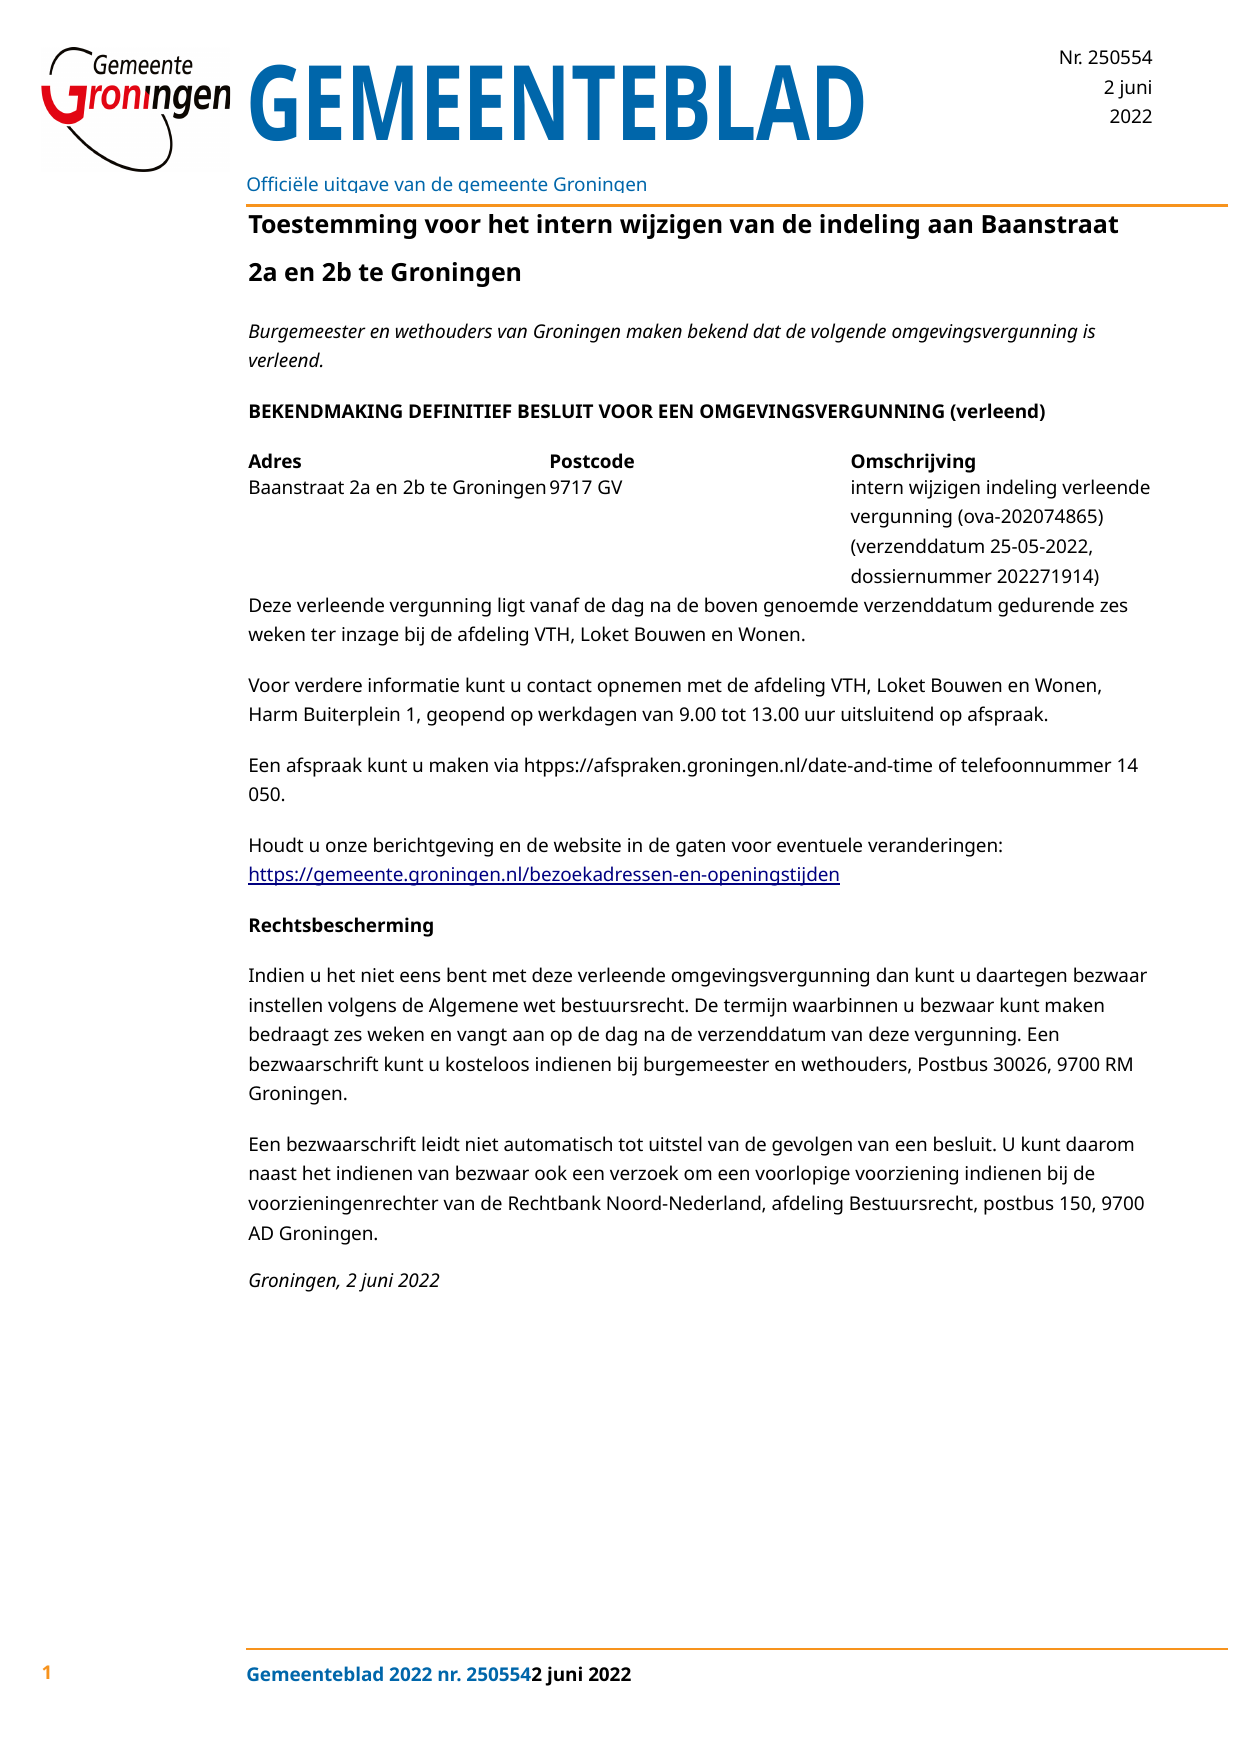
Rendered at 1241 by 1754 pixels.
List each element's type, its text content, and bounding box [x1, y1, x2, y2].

text Voor verdere informatie kunt u contact opnemen met de afdeling VTH, Loket Bouwen en Wonen, Harm Buiterplein 1, geopend op werkdagen van 9.00 tot 13.00 uur uitsluitend op afspraak. [248, 672, 1152, 727]
text Een afspraak kunt u maken via htpps://afspraken.groningen.nl/date-and-time of telefoonnummer 14 050. [248, 752, 1152, 807]
table_header Omschrijving [850, 449, 1152, 474]
text Toestemming voor het intern wijzigen van de indeling aan Baanstraat 2a en 2b te Groningen [248, 207, 1152, 288]
table_cell intern wijzigen indeling verleende vergunning (ova-202074865) (verzenddatum 25-05-2022, dossiernummer 202271914) [850, 474, 1152, 589]
table_header Adres [248, 449, 549, 474]
table_cell 9717 GV [549, 474, 850, 589]
text Rechtsbescherming [248, 912, 1152, 938]
text Indien u het niet eens bent met deze verleende omgevingsvergunning dan kunt u daartegen bezwaar instellen volgens de Algemene wet bestuursrecht. De termijn waarbinnen u bezwaar kunt maken bedraagt zes weken en vangt aan op de dag na de verzenddatum van deze vergunning. Een bezwaarschrift kunt u kosteloos indienen bij burgemeester en wethouders, Postbus 30026, 9700 RM Groningen. [248, 962, 1152, 1106]
table_cell Baanstraat 2a en 2b te Groningen [248, 474, 549, 589]
text Groningen, 2 juni 2022 [248, 1268, 1152, 1293]
table_header Postcode [549, 449, 850, 474]
text Deze verleende vergunning ligt vanaf de dag na de boven genoemde verzenddatum gedurende zes weken ter inzage bij de afdeling VTH, Loket Bouwen en Wonen. [248, 592, 1152, 647]
text Houdt u onze berichtgeving en de website in de gaten voor eventuele veranderingen: https://gemeente.groningen.nl/bezoekadressen-en-openingstijden [248, 832, 1152, 887]
text Een bezwaarschrift leidt niet automatisch tot uitstel van de gevolgen van een besluit. U kunt daarom naast het indienen van bezwaar ook een verzoek om een voorlopige voorziening indienen bij de voorzieningenrechter van de Rechtbank Noord-Nederland, afdeling Bestuursrecht, postbus 150, 9700 AD Groningen. [248, 1131, 1152, 1246]
picture [41, 47, 231, 172]
text BEKENDMAKING DEFINITIEF BESLUIT VOOR EEN OMGEVINGSVERGUNNING (verleend) [248, 398, 1152, 424]
text Burgemeester en wethouders van Groningen maken bekend dat de volgende omgevingsvergunning is verleend. [248, 318, 1152, 373]
